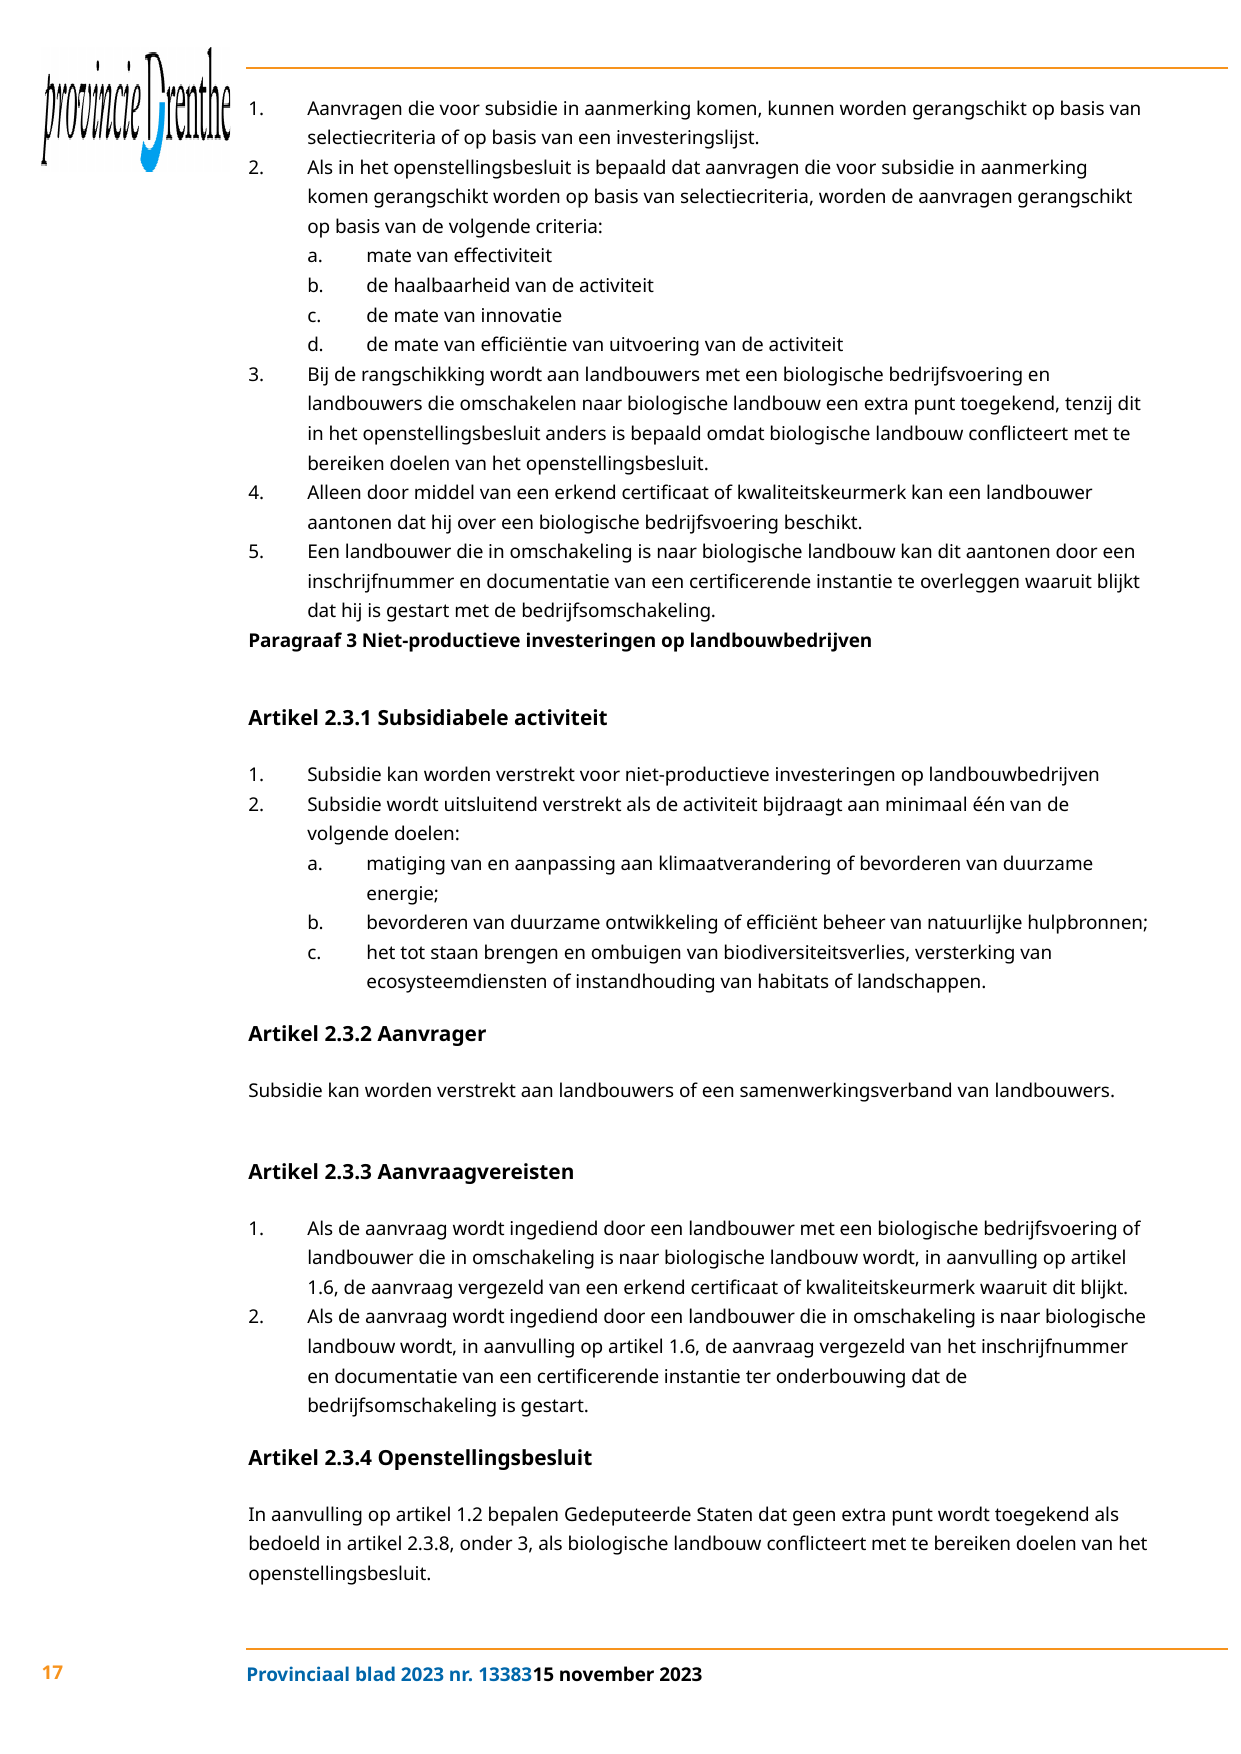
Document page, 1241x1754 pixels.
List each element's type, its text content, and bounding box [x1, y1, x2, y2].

list bevorderen van duurzame ontwikkeling of efficiënt beheer van natuurlijke hulpbronnen; [307, 909, 1152, 935]
list het tot staan brengen en ombuigen van biodiversiteitsverlies, versterking van ecosysteemdiensten of instandhouding van habitats of landschappen. [307, 939, 1152, 994]
list Als de aanvraag wordt ingediend door een landbouwer die in omschakeling is naar biologische landbouw wordt, in aanvulling op artikel 1.6, de aanvraag vergezeld van het inschrijfnummer en documentatie van een certificerende instantie ter onderbouwing dat de bedrijfsomschakeling is gestart. [248, 1304, 1152, 1418]
list de haalbaarheid van de activiteit [307, 272, 1152, 298]
list de mate van innovatie [307, 302, 1152, 328]
list Aanvragen die voor subsidie in aanmerking komen, kunnen worden gerangschikt op basis van selectiecriteria of op basis van een investeringslijst. [248, 95, 1152, 150]
text Subsidie kan worden verstrekt aan landbouwers of een samenwerkingsverband van landbouwers. [248, 1077, 1152, 1103]
text Artikel 2.3.3 Aanvraagvereisten [248, 1157, 1152, 1185]
list de mate van efficiëntie van uitvoering van de activiteit [307, 331, 1152, 357]
list Subsidie wordt uitsluitend verstrekt als de activiteit bijdraagt aan minimaal één van de volgende doelen: [248, 791, 1152, 846]
text In aanvulling op artikel 1.2 bepalen Gedeputeerde Staten dat geen extra punt wordt toegekend als bedoeld in artikel 2.3.8, onder 3, als biologische landbouw conflicteert met te bereiken doelen van het openstellingsbesluit. [248, 1501, 1152, 1586]
text Paragraaf 3 Niet-productieve investeringen op landbouwbedrijven [248, 627, 1152, 653]
picture [41, 47, 231, 172]
list Als in het openstellingsbesluit is bepaald dat aanvragen die voor subsidie in aanmerking komen gerangschikt worden op basis van selectiecriteria, worden de aanvragen gerangschikt op basis van de volgende criteria: [248, 154, 1152, 239]
list Een landbouwer die in omschakeling is naar biologische landbouw kan dit aantonen door een inschrijfnummer en documentatie van een certificerende instantie te overleggen waaruit blijkt dat hij is gestart met de bedrijfsomschakeling. [248, 538, 1152, 623]
list Als de aanvraag wordt ingediend door een landbouwer met een biologische bedrijfsvoering of landbouwer die in omschakeling is naar biologische landbouw wordt, in aanvulling op artikel 1.6, de aanvraag vergezeld van een erkend certificaat of kwaliteitskeurmerk waaruit dit blijkt. [248, 1215, 1152, 1300]
text Artikel 2.3.1 Subsidiabele activiteit [248, 703, 1152, 732]
list Subsidie kan worden verstrekt voor niet-productieve investeringen op landbouwbedrijven [248, 761, 1152, 787]
list Bij de rangschikking wordt aan landbouwers met een biologische bedrijfsvoering en landbouwers die omschakelen naar biologische landbouw een extra punt toegekend, tenzij dit in het openstellingsbesluit anders is bepaald omdat biologische landbouw conflicteert met te bereiken doelen van het openstellingsbesluit. [248, 361, 1152, 476]
list matiging van en aanpassing aan klimaatverandering of bevorderen van duurzame energie; [307, 850, 1152, 906]
list Alleen door middel van een erkend certificaat of kwaliteitskeurmerk kan een landbouwer aantonen dat hij over een biologische bedrijfsvoering beschikt. [248, 479, 1152, 535]
text Artikel 2.3.4 Openstellingsbesluit [248, 1443, 1152, 1471]
list mate van effectiviteit [307, 243, 1152, 268]
text Artikel 2.3.2 Aanvrager [248, 1019, 1152, 1047]
